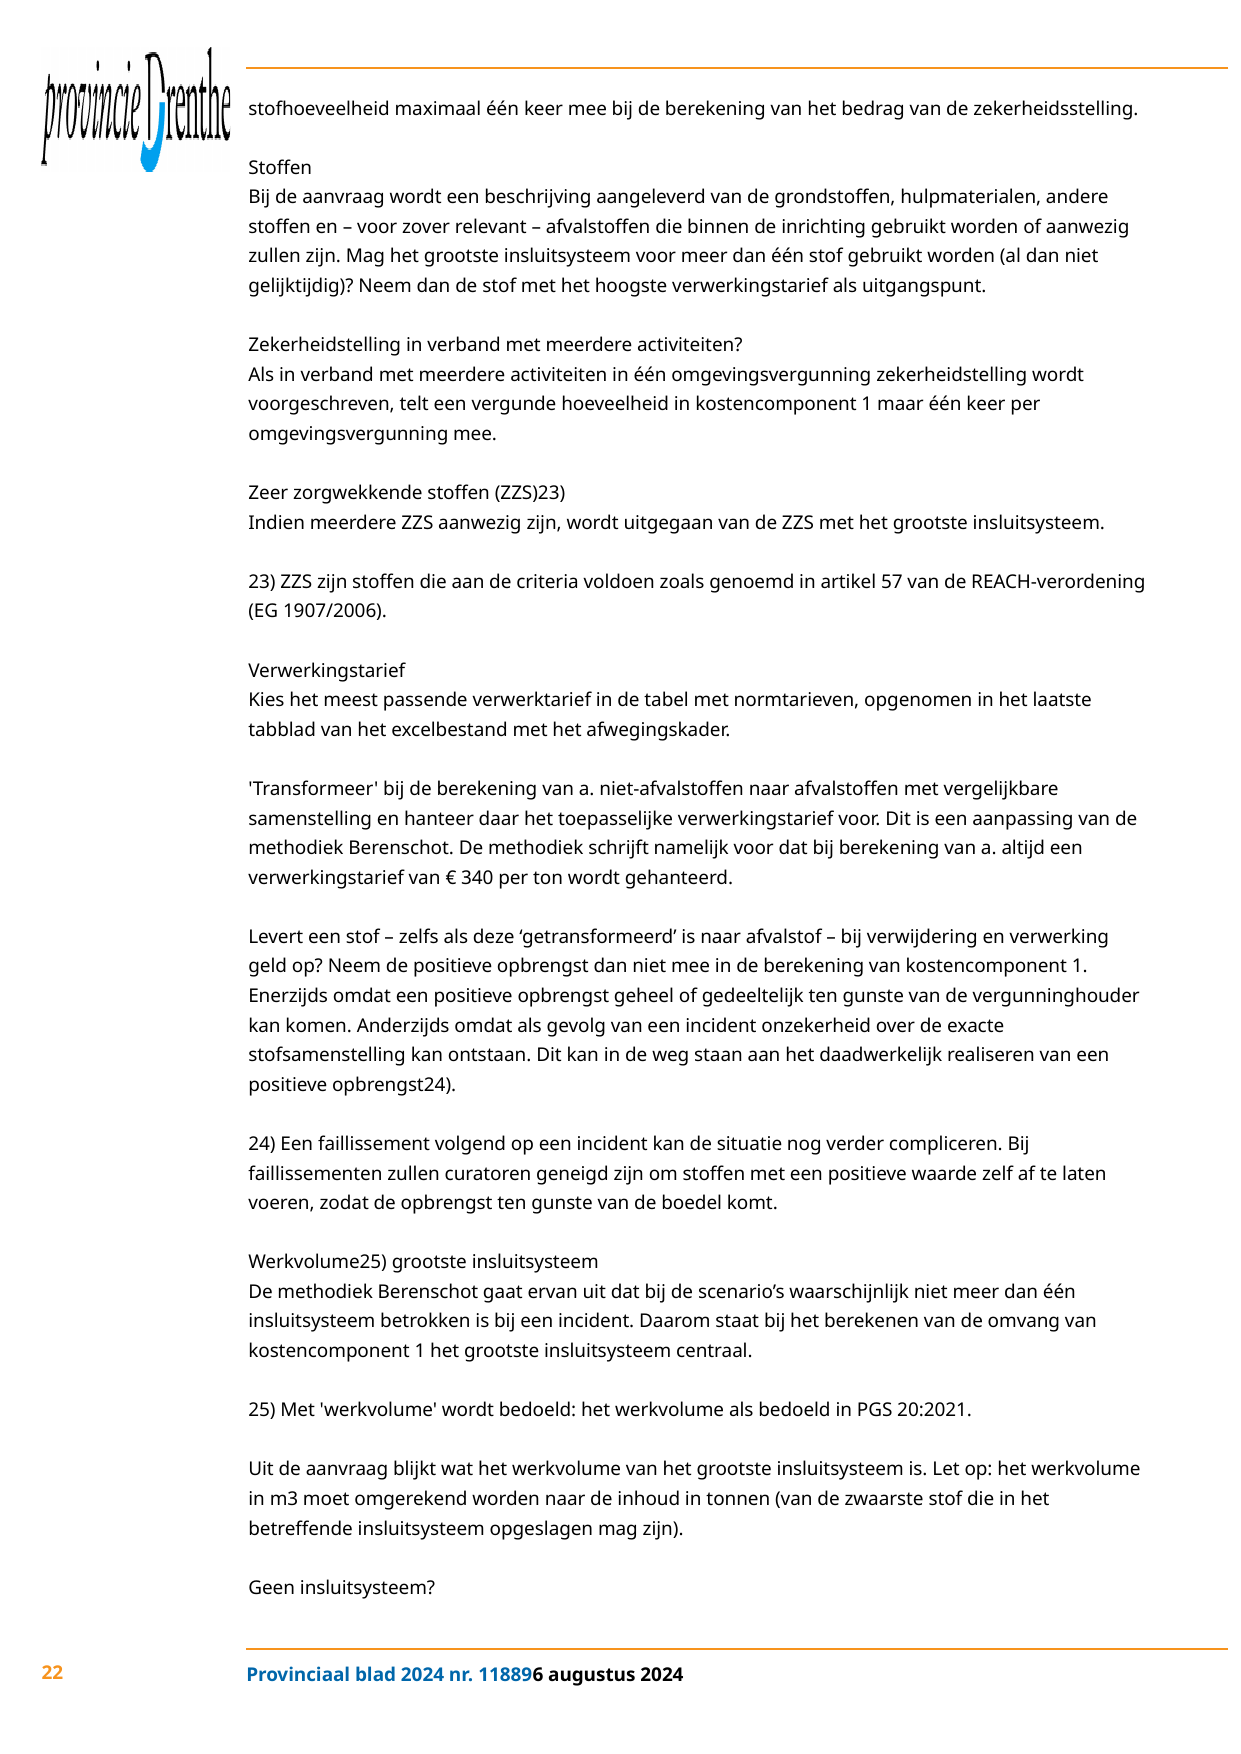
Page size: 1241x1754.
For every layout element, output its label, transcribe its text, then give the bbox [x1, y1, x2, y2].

text Stoffen [248, 154, 1152, 180]
picture [41, 47, 231, 172]
text Zekerheidstelling in verband met meerdere activiteiten? [248, 331, 1152, 357]
text Bij de aanvraag wordt een beschrijving aangeleverd van de grondstoffen, hulpmaterialen, andere stoffen en – voor zover relevant – afvalstoffen die binnen de inrichting gebruikt worden of aanwezig zullen zijn. Mag het grootste insluitsysteem voor meer dan één stof gebruikt worden (al dan niet gelijktijdig)? Neem dan de stof met het hoogste verwerkingstarief als uitgangspunt. [248, 183, 1152, 298]
text stofhoeveelheid maximaal één keer mee bij de berekening van het bedrag van de zekerheidsstelling. [248, 95, 1152, 121]
text 23) ZZS zijn stoffen die aan de criteria voldoen zoals genoemd in artikel 57 van de REACH-verordening (EG 1907/2006). [248, 568, 1152, 623]
text 'Transformeer' bij de berekening van a. niet-afvalstoffen naar afvalstoffen met vergelijkbare samenstelling en hanteer daar het toepasselijke verwerkingstarief voor. Dit is een aanpassing van de methodiek Berenschot. De methodiek schrijft namelijk voor dat bij berekening van a. altijd een verwerkingstarief van € 340 per ton wordt gehanteerd. [248, 775, 1152, 890]
text Verwerkingstarief [248, 657, 1152, 683]
text 25) Met 'werkvolume' wordt bedoeld: het werkvolume als bedoeld in PGS 20:2021. [248, 1396, 1152, 1422]
text 24) Een faillissement volgend op een incident kan de situatie nog verder compliceren. Bij faillissementen zullen curatoren geneigd zijn om stoffen met een positieve waarde zelf af te laten voeren, zodat de opbrengst ten gunste van de boedel komt. [248, 1130, 1152, 1215]
text Zeer zorgwekkende stoffen (ZZS)23) [248, 479, 1152, 505]
text De methodiek Berenschot gaat ervan uit dat bij de scenario’s waarschijnlijk niet meer dan één insluitsysteem betrokken is bij een incident. Daarom staat bij het berekenen van de omvang van kostencomponent 1 het grootste insluitsysteem centraal. [248, 1278, 1152, 1363]
text Werkvolume25) grootste insluitsysteem [248, 1248, 1152, 1274]
text Uit de aanvraag blijkt wat het werkvolume van het grootste insluitsysteem is. Let op: het werkvolume in m3 moet omgerekend worden naar de inhoud in tonnen (van de zwaarste stof die in het betreffende insluitsysteem opgeslagen mag zijn). [248, 1456, 1152, 1541]
text Indien meerdere ZZS aanwezig zijn, wordt uitgegaan van de ZZS met het grootste insluitsysteem. [248, 509, 1152, 535]
text Geen insluitsysteem? [248, 1574, 1152, 1600]
text Kies het meest passende verwerktarief in de tabel met normtarieven, opgenomen in het laatste tabblad van het excelbestand met het afwegingskader. [248, 686, 1152, 742]
text Levert een stof – zelfs als deze ‘getransformeerd’ is naar afvalstof – bij verwijdering en verwerking geld op? Neem de positieve opbrengst dan niet mee in de berekening van kostencomponent 1. Enerzijds omdat een positieve opbrengst geheel of gedeeltelijk ten gunste van de vergunninghouder kan komen. Anderzijds omdat als gevolg van een incident onzekerheid over de exacte stofsamenstelling kan ontstaan. Dit kan in de weg staan aan het daadwerkelijk realiseren van een positieve opbrengst24). [248, 923, 1152, 1097]
text Als in verband met meerdere activiteiten in één omgevingsvergunning zekerheidstelling wordt voorgeschreven, telt een vergunde hoeveelheid in kostencomponent 1 maar één keer per omgevingsvergunning mee. [248, 361, 1152, 446]
